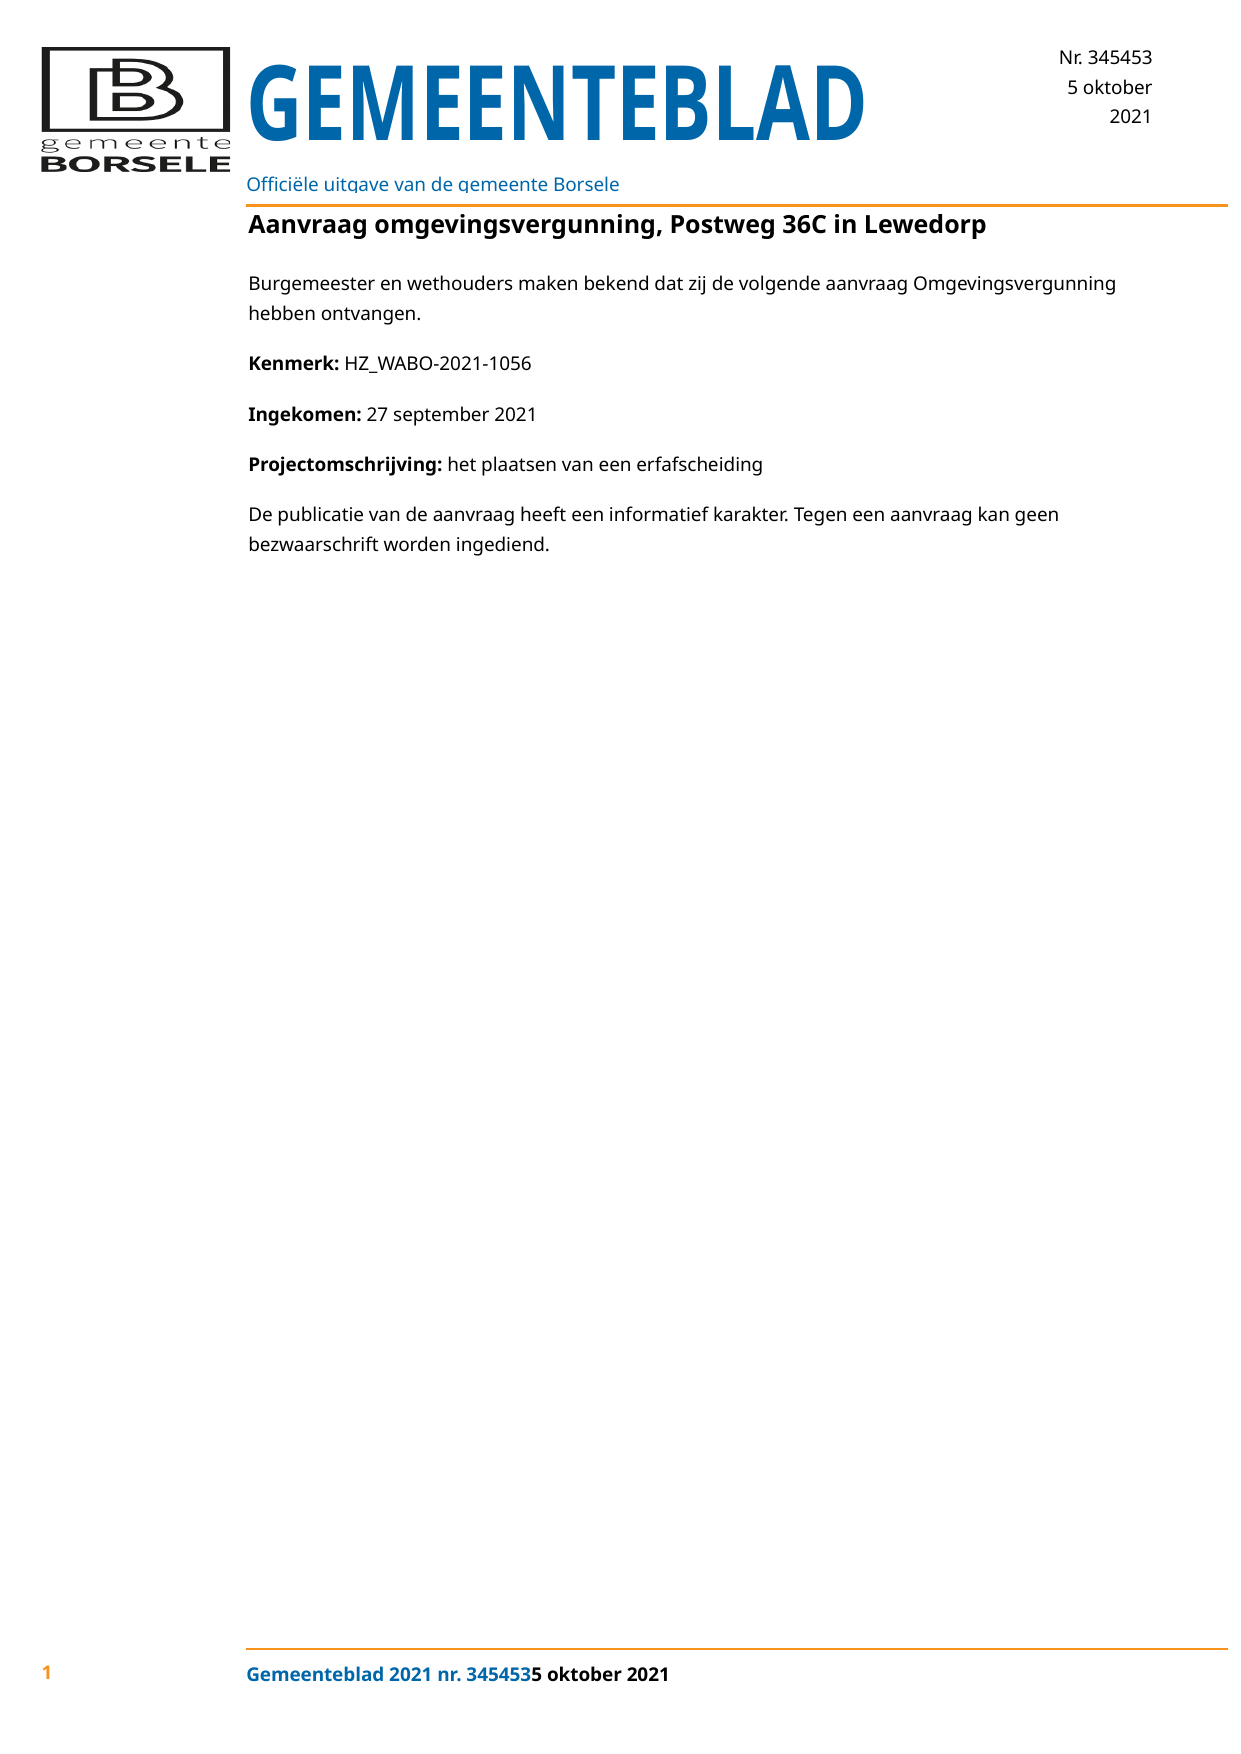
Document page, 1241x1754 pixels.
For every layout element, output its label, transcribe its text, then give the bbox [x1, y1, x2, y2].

picture [41, 47, 231, 172]
text Projectomschrijving: het plaatsen van een erfafscheiding [248, 451, 1152, 477]
text De publicatie van de aanvraag heeft een informatief karakter. Tegen een aanvraag kan geen bezwaarschrift worden ingediend. [248, 502, 1152, 557]
text Ingekomen: 27 september 2021 [248, 401, 1152, 426]
text Kenmerk: HZ_WABO-2021-1056 [248, 350, 1152, 376]
text Aanvraag omgevingsvergunning, Postweg 36C in Lewedorp [248, 207, 1152, 241]
text Burgemeester en wethouders maken bekend dat zij de volgende aanvraag Omgevingsvergunning hebben ontvangen. [248, 270, 1152, 326]
